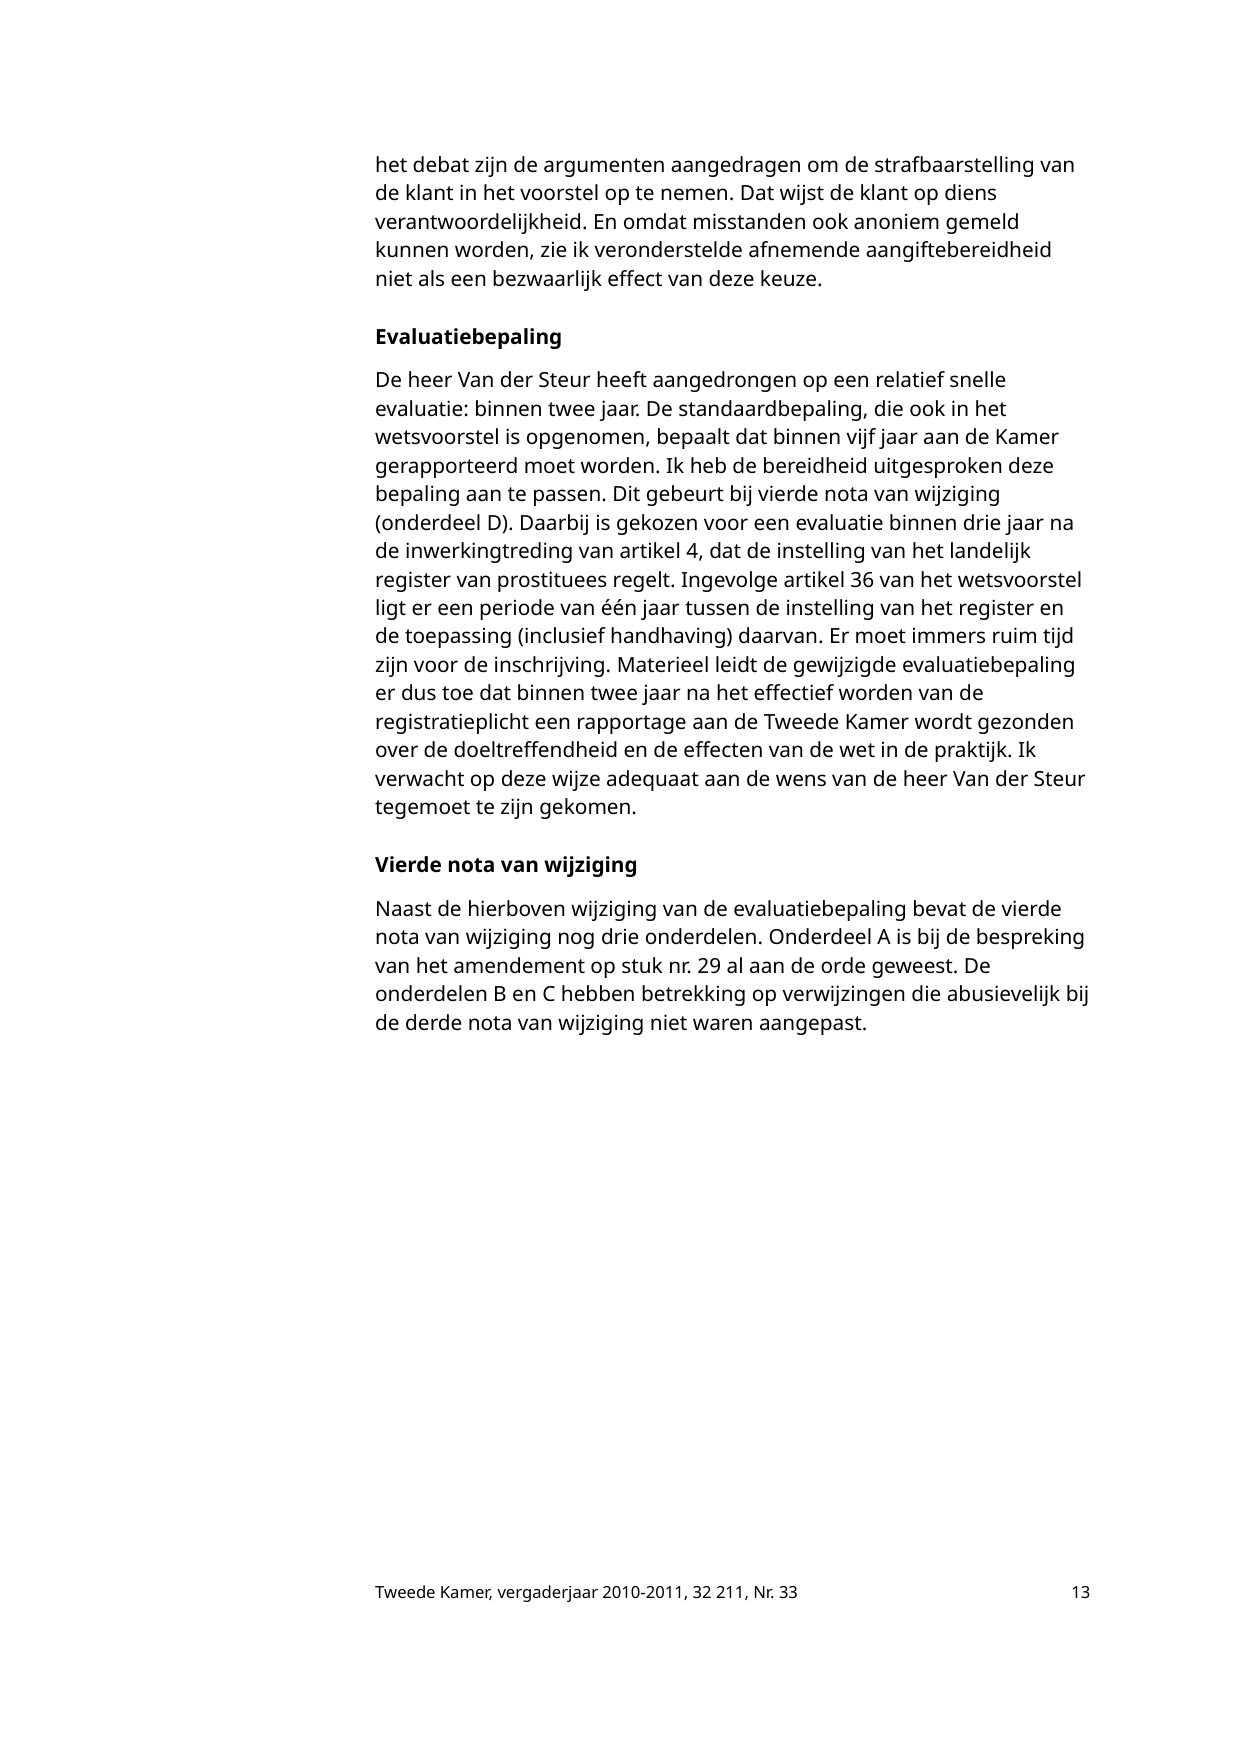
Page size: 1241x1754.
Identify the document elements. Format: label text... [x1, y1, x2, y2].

text Vierde nota van wijziging [375, 851, 1090, 879]
text het debat zijn de argumenten aangedragen om de strafbaarstelling van de klant in het voorstel op te nemen. Dat wijst de klant op diens verantwoordelijkheid. En omdat misstanden ook anoniem gemeld kunnen worden, zie ik veronderstelde afnemende aangiftebereidheid niet als een bezwaarlijk effect van deze keuze. [375, 150, 1090, 292]
text Naast de hierboven wijziging van de evaluatiebepaling bevat de vierde nota van wijziging nog drie onderdelen. Onderdeel A is bij de bespreking van het amendement op stuk nr. 29 al aan de orde geweest. De onderdelen B en C hebben betrekking op verwijzingen die abusievelijk bij de derde nota van wijziging niet waren aangepast. [375, 894, 1090, 1036]
text Evaluatiebepaling [375, 322, 1090, 351]
text De heer Van der Steur heeft aangedrongen op een relatief snelle evaluatie: binnen twee jaar. De standaardbepaling, die ook in het wetsvoorstel is opgenomen, bepaalt dat binnen vijf jaar aan de Kamer gerapporteerd moet worden. Ik heb de bereidheid uitgesproken deze bepaling aan te passen. Dit gebeurt bij vierde nota van wijziging (onderdeel D). Daarbij is gekozen voor een evaluatie binnen drie jaar na de inwerkingtreding van artikel 4, dat de instelling van het landelijk register van prostituees regelt. Ingevolge artikel 36 van het wetsvoorstel ligt er een periode van één jaar tussen de instelling van het register en de toepassing (inclusief handhaving) daarvan. Er moet immers ruim tijd zijn voor de inschrijving. Materieel leidt de gewijzigde evaluatiebepaling er dus toe dat binnen twee jaar na het effectief worden van de registratieplicht een rapportage aan de Tweede Kamer wordt gezonden over de doeltreffendheid en de effecten van de wet in de praktijk. Ik verwacht op deze wijze adequaat aan de wens van de heer Van der Steur tegemoet te zijn gekomen. [375, 366, 1090, 821]
